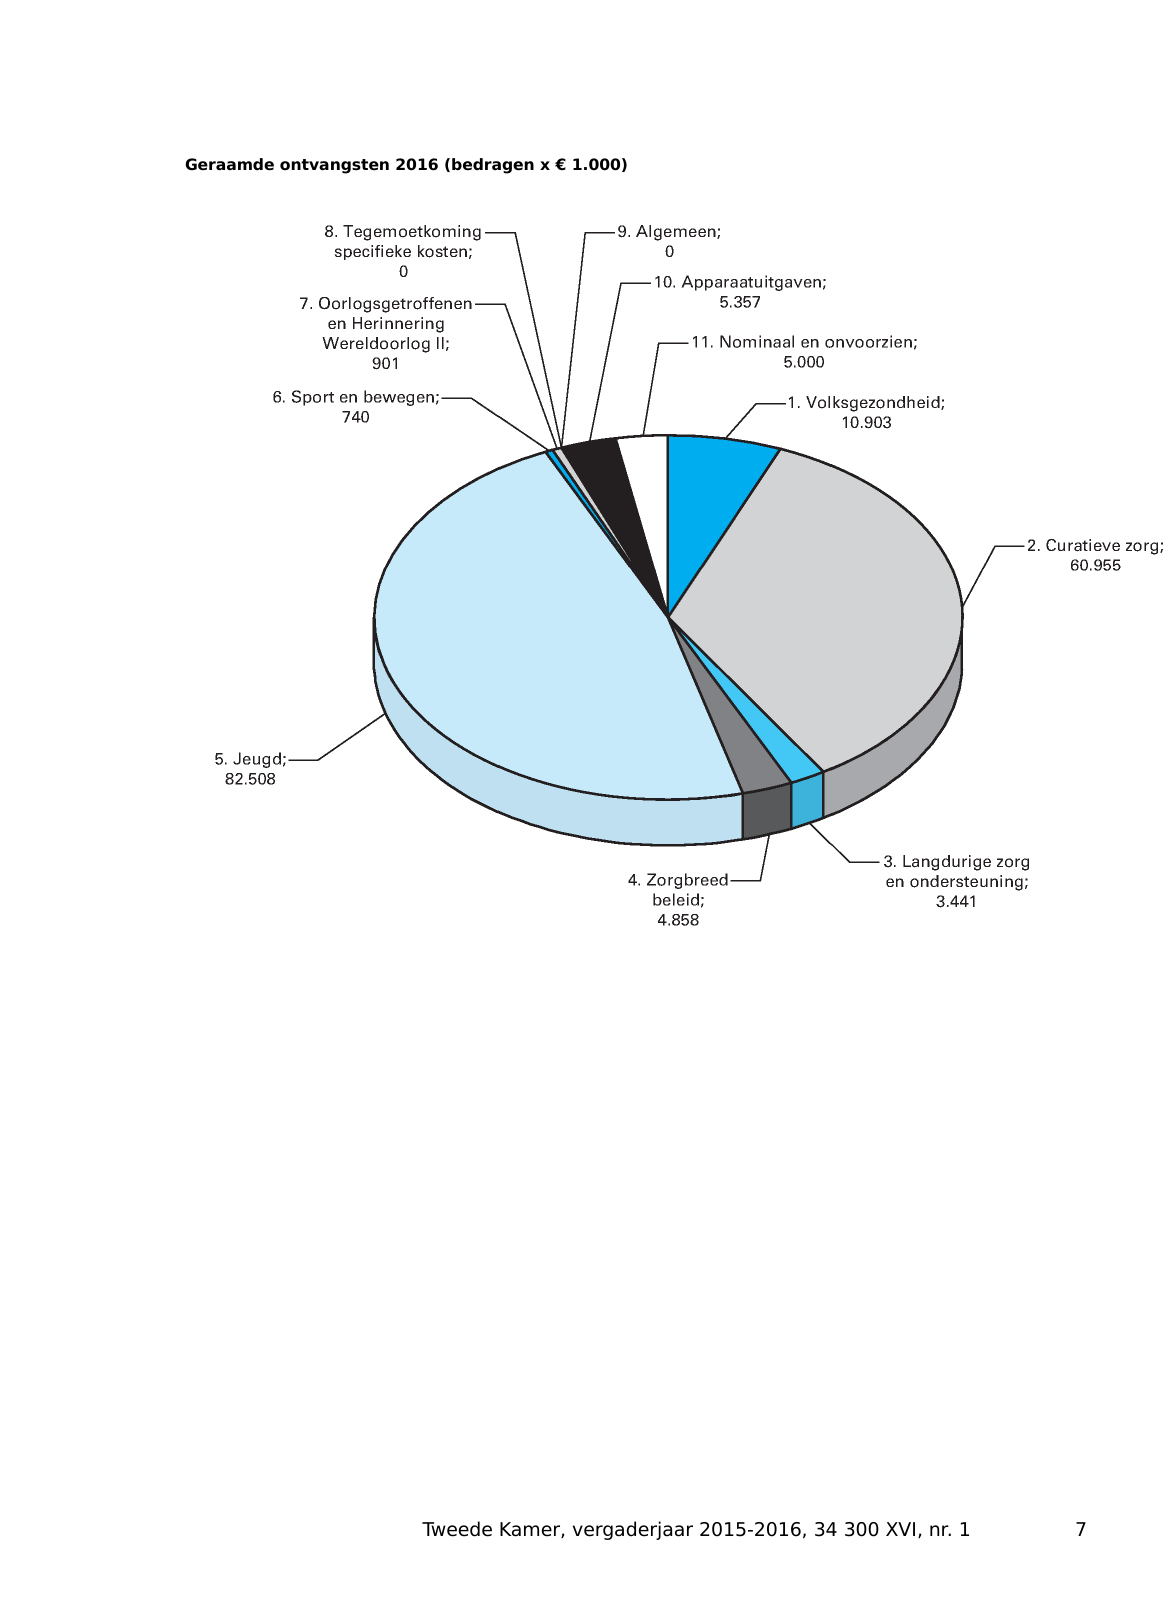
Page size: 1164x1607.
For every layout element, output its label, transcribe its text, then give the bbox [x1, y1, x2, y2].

picture [165, 207, 1164, 929]
text Geraamde ontvangsten 2016 (bedragen x € 1.000) [165, 156, 1163, 174]
